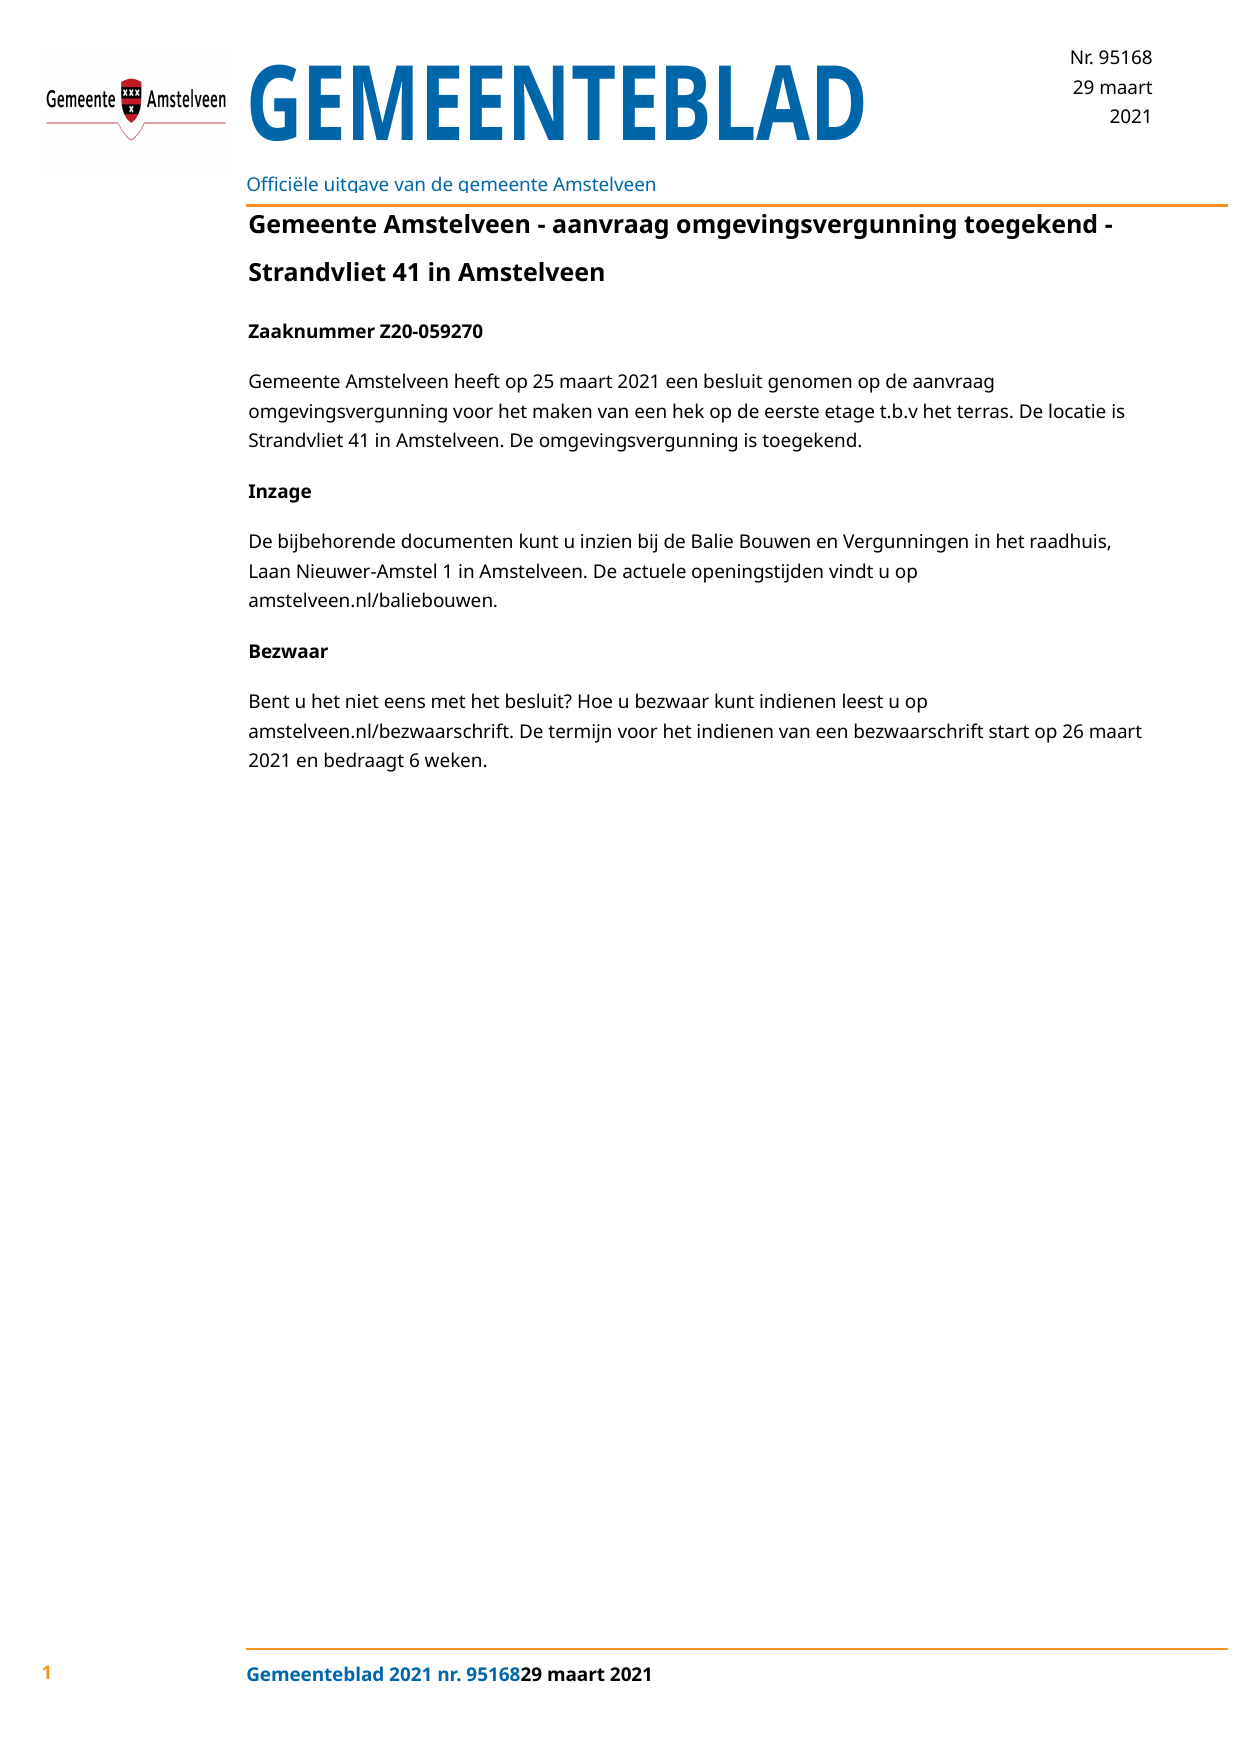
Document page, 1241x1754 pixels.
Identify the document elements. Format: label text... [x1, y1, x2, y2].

text Bent u het niet eens met het besluit? Hoe u bezwaar kunt indienen leest u op amstelveen.nl/bezwaarschrift. De termijn voor het indienen van een bezwaarschrift start op 26 maart 2021 en bedraagt 6 weken. [248, 688, 1152, 773]
text Zaaknummer Z20-059270 [248, 318, 1152, 344]
picture [41, 47, 231, 172]
text De bijbehorende documenten kunt u inzien bij de Balie Bouwen en Vergunningen in het raadhuis, Laan Nieuwer-Amstel 1 in Amstelveen. De actuele openingstijden vindt u op amstelveen.nl/baliebouwen. [248, 528, 1152, 613]
text Gemeente Amstelveen heeft op 25 maart 2021 een besluit genomen op de aanvraag omgevingsvergunning voor het maken van een hek op de eerste etage t.b.v het terras. De locatie is Strandvliet 41 in Amstelveen. De omgevingsvergunning is toegekend. [248, 368, 1152, 453]
text Gemeente Amstelveen - aanvraag omgevingsvergunning toegekend - Strandvliet 41 in Amstelveen [248, 207, 1152, 288]
text Inzage [248, 478, 1152, 504]
text Bezwaar [248, 638, 1152, 664]
